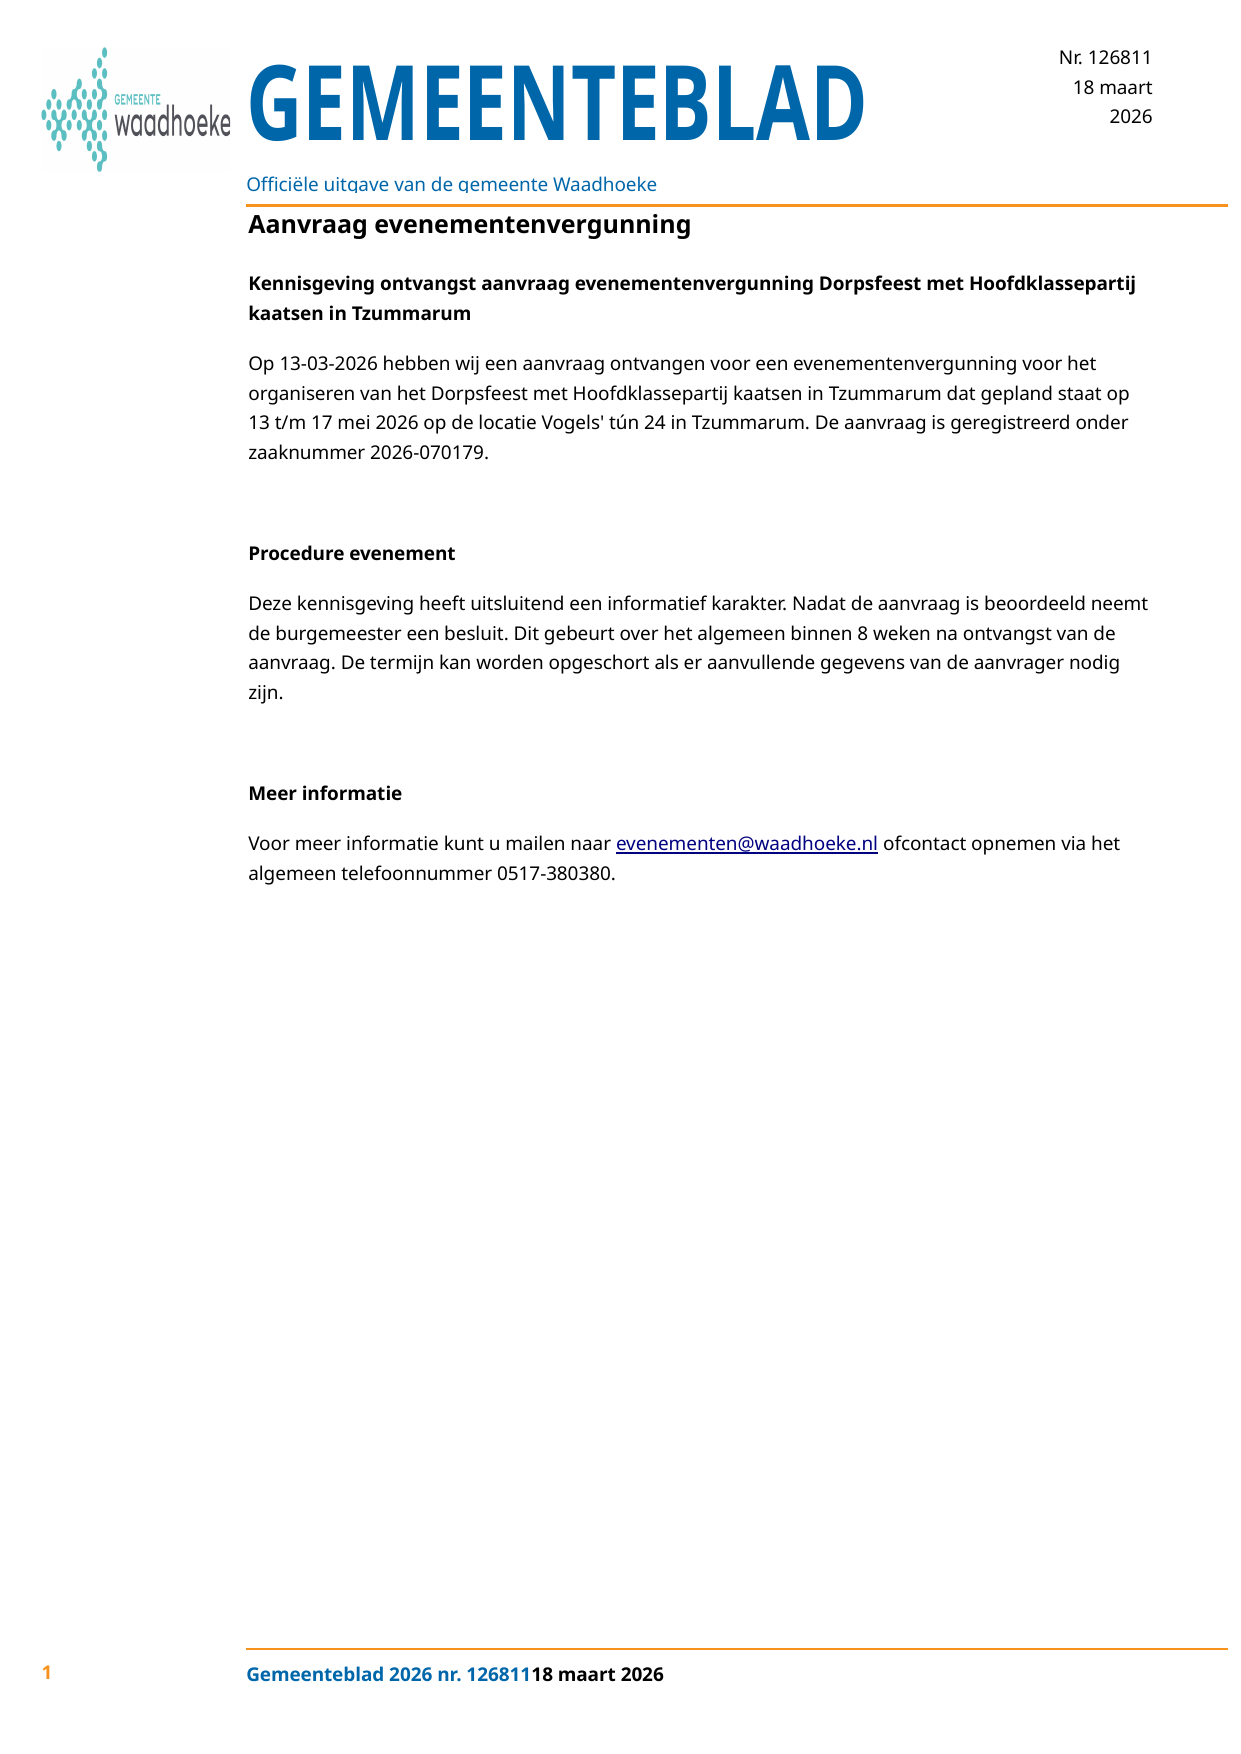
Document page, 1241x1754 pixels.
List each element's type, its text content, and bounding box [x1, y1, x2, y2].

text Aanvraag evenementenvergunning [248, 207, 1152, 241]
text Procedure evenement [248, 540, 1152, 566]
text Voor meer informatie kunt u mailen naar evenementen@waadhoeke.nl ofcontact opnemen via het algemeen telefoonnummer 0517-380380. [248, 830, 1152, 886]
text Op 13-03-2026 hebben wij een aanvraag ontvangen voor een evenementenvergunning voor het organiseren van het Dorpsfeest met Hoofdklassepartij kaatsen in Tzummarum dat gepland staat op 13 t/m 17 mei 2026 op de locatie Vogels' tún 24 in Tzummarum. De aanvraag is geregistreerd onder zaaknummer 2026-070179. [248, 350, 1152, 465]
text Kennisgeving ontvangst aanvraag evenementenvergunning Dorpsfeest met Hoofdklassepartij kaatsen in Tzummarum [248, 270, 1152, 326]
text Deze kennisgeving heeft uitsluitend een informatief karakter. Nadat de aanvraag is beoordeeld neemt de burgemeester een besluit. Dit gebeurt over het algemeen binnen 8 weken na ontvangst van de aanvraag. De termijn kan worden opgeschort als er aanvullende gegevens van de aanvrager nodig zijn. [248, 590, 1152, 705]
picture [41, 47, 231, 172]
text Meer informatie [248, 780, 1152, 806]
